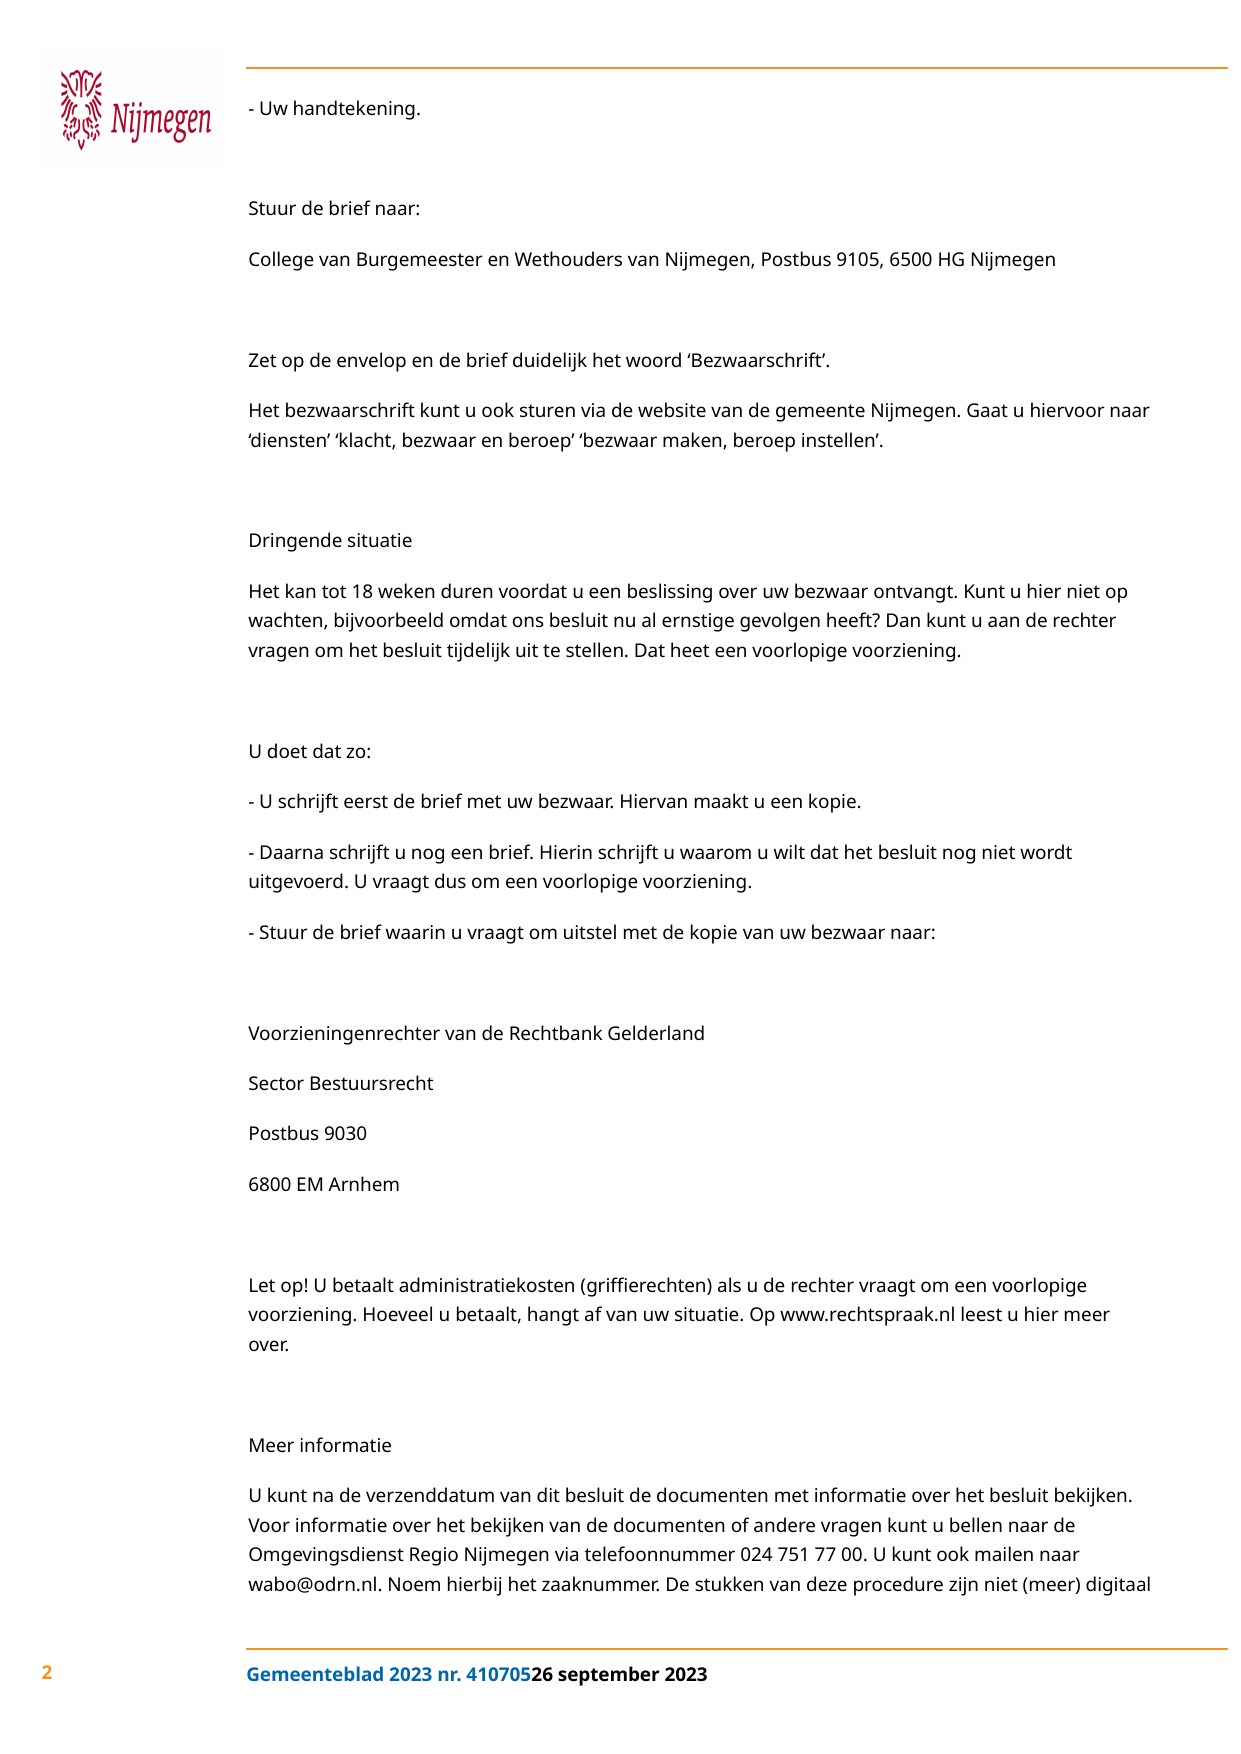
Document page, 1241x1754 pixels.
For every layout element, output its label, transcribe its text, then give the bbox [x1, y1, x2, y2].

text Let op! U betaalt administratiekosten (griffierechten) als u de rechter vraagt om een voorlopige voorziening. Hoeveel u betaalt, hangt af van uw situatie. Op www.rechtspraak.nl leest u hier meer over. [248, 1272, 1152, 1357]
text Postbus 9030 [248, 1121, 1152, 1146]
text Stuur de brief naar: [248, 196, 1152, 221]
text Meer informatie [248, 1432, 1152, 1458]
text Het bezwaarschrift kunt u ook sturen via de website van de gemeente Nijmegen. Gaat u hiervoor naar ‘diensten’ ‘klacht, bezwaar en beroep’ ‘bezwaar maken, beroep instellen’. [248, 397, 1152, 453]
text Zet op de envelop en de brief duidelijk het woord ‘Bezwaarschrift’. [248, 347, 1152, 373]
text - U schrijft eerst de brief met uw bezwaar. Hiervan maakt u een kopie. [248, 788, 1152, 814]
text College van Burgemeester en Wethouders van Nijmegen, Postbus 9105, 6500 HG Nijmegen [248, 246, 1152, 272]
text Dringende situatie [248, 528, 1152, 553]
text Voorzieningenrechter van de Rechtbank Gelderland [248, 1020, 1152, 1046]
text Sector Bestuursrecht [248, 1070, 1152, 1096]
text U doet dat zo: [248, 738, 1152, 764]
text - Stuur de brief waarin u vraagt om uitstel met de kopie van uw bezwaar naar: [248, 919, 1152, 945]
text - Uw handtekening. [248, 95, 1152, 121]
picture [41, 47, 231, 172]
text 6800 EM Arnhem [248, 1171, 1152, 1197]
text Het kan tot 18 weken duren voordat u een beslissing over uw bezwaar ontvangt. Kunt u hier niet op wachten, bijvoorbeeld omdat ons besluit nu al ernstige gevolgen heeft? Dan kunt u aan de rechter vragen om het besluit tijdelijk uit te stellen. Dat heet een voorlopige voorziening. [248, 578, 1152, 663]
text - Daarna schrijft u nog een brief. Hierin schrijft u waarom u wilt dat het besluit nog niet wordt uitgevoerd. U vraagt dus om een voorlopige voorziening. [248, 839, 1152, 894]
text U kunt na de verzenddatum van dit besluit de documenten met informatie over het besluit bekijken. Voor informatie over het bekijken van de documenten of andere vragen kunt u bellen naar de Omgevingsdienst Regio Nijmegen via telefoonnummer 024 751 77 00. U kunt ook mailen naar wabo@odrn.nl. Noem hierbij het zaaknummer. De stukken van deze procedure zijn niet (meer) digitaal [248, 1482, 1152, 1597]
